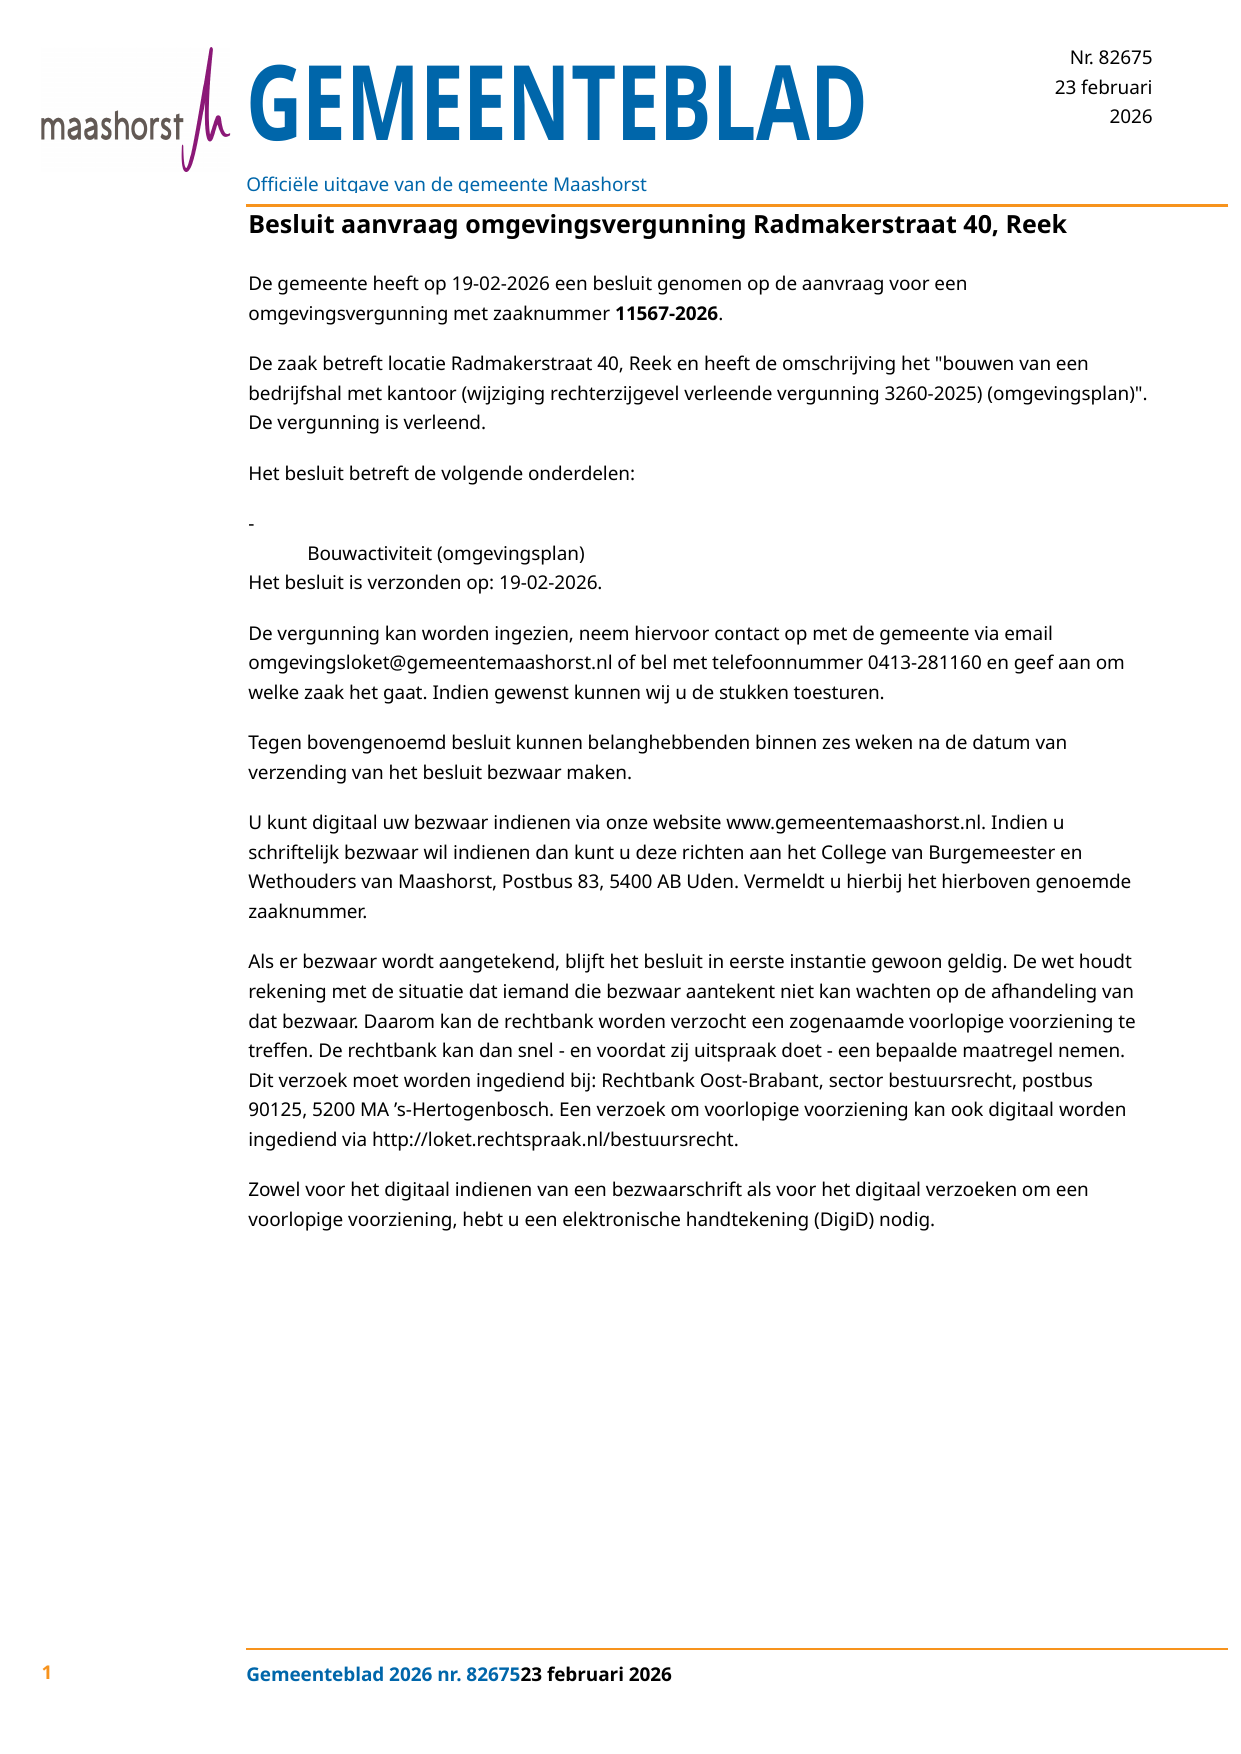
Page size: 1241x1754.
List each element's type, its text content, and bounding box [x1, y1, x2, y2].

text De zaak betreft locatie Radmakerstraat 40, Reek en heeft de omschrijving het "bouwen van een bedrijfshal met kantoor (wijziging rechterzijgevel verleende vergunning 3260-2025) (omgevingsplan)". De vergunning is verleend. [248, 350, 1152, 435]
text Het besluit betreft de volgende onderdelen: [248, 460, 1152, 486]
text De gemeente heeft op 19-02-2026 een besluit genomen op de aanvraag voor een omgevingsvergunning met zaaknummer 11567-2026. [248, 270, 1152, 326]
picture [41, 47, 231, 172]
text Het besluit is verzonden op: 19-02-2026. [248, 569, 1152, 595]
text De vergunning kan worden ingezien, neem hiervoor contact op met de gemeente via email omgevingsloket@gemeentemaashorst.nl of bel met telefoonnummer 0413-281160 en geef aan om welke zaak het gaat. Indien gewenst kunnen wij u de stukken toesturen. [248, 620, 1152, 705]
text Als er bezwaar wordt aangetekend, blijft het besluit in eerste instantie gewoon geldig. De wet houdt rekening met de situatie dat iemand die bezwaar aantekent niet kan wachten op de afhandeling van dat bezwaar. Daarom kan de rechtbank worden verzocht een zogenaamde voorlopige voorziening te treffen. De rechtbank kan dan snel - en voordat zij uitspraak doet - een bepaalde maatregel nemen. Dit verzoek moet worden ingediend bij: Rechtbank Oost-Brabant, sector bestuursrecht, postbus 90125, 5200 MA ’s-Hertogenbosch. Een verzoek om voorlopige voorziening kan ook digitaal worden ingediend via http://loket.rechtspraak.nl/bestuursrecht. [248, 949, 1152, 1152]
text U kunt digitaal uw bezwaar indienen via onze website www.gemeentemaashorst.nl. Indien u schriftelijk bezwaar wil indienen dan kunt u deze richten aan het College van Burgemeester en Wethouders van Maashorst, Postbus 83, 5400 AB Uden. Vermeldt u hierbij het hierboven genoemde zaaknummer. [248, 809, 1152, 924]
list Bouwactiviteit (omgevingsplan) [248, 540, 1152, 566]
text Zowel voor het digitaal indienen van een bezwaarschrift als voor het digitaal verzoeken om een voorlopige voorziening, hebt u een elektronische handtekening (DigiD) nodig. [248, 1177, 1152, 1232]
text Besluit aanvraag omgevingsvergunning Radmakerstraat 40, Reek [248, 207, 1152, 241]
text Tegen bovengenoemd besluit kunnen belanghebbenden binnen zes weken na de datum van verzending van het besluit bezwaar maken. [248, 729, 1152, 785]
